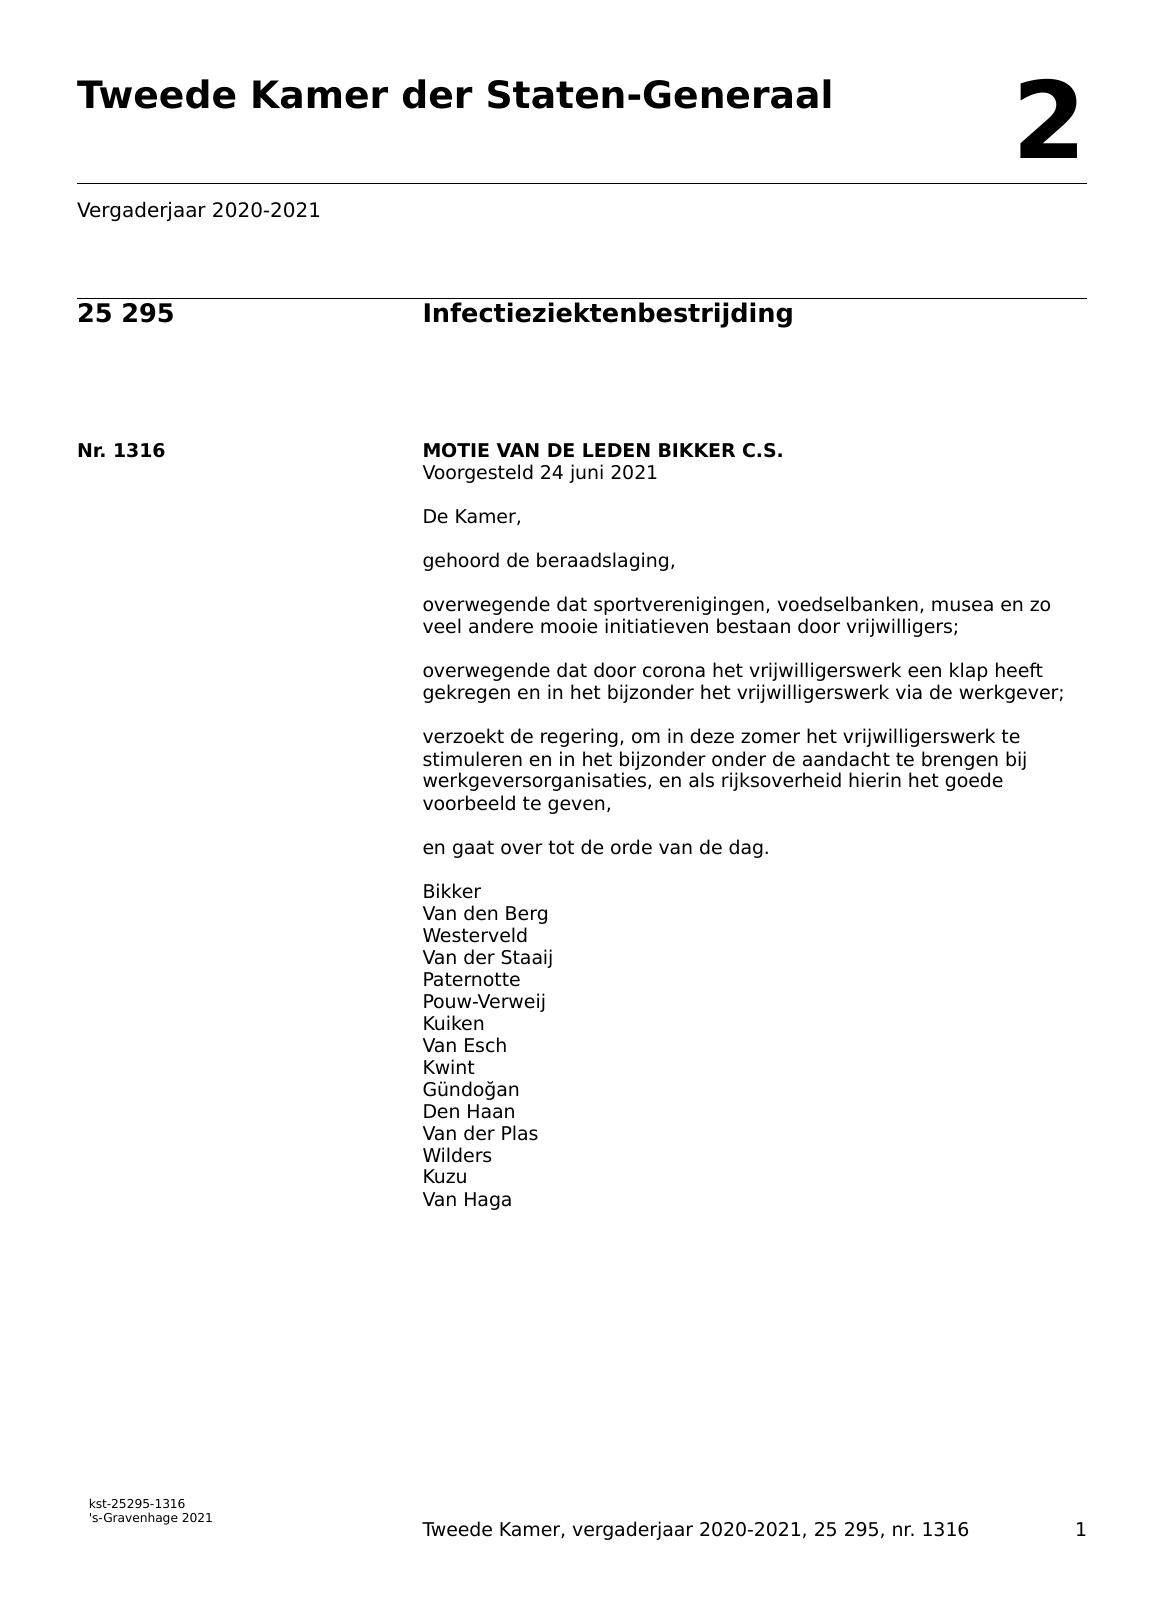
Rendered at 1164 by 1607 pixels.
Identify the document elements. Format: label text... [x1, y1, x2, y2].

text 's-Gravenhage 2021 [88, 1511, 323, 1525]
text Gündoğan [422, 1078, 1087, 1101]
text overwegende dat sportverenigingen, voedselbanken, musea en zo veel andere mooie initiatieven bestaan door vrijwilligers; [422, 594, 1087, 638]
text De Kamer, [422, 506, 1087, 528]
text Voorgesteld 24 juni 2021 [422, 462, 1087, 484]
text gehoord de beraadslaging, [422, 550, 1087, 572]
table_header Tweede Kamer der Staten-Generaal [77, 59, 886, 183]
text Kuzu [422, 1166, 1087, 1188]
subtitle Nr. 1316 MOTIE VAN DE LEDEN BIKKER C.S. [77, 440, 1087, 462]
text Paternotte [422, 969, 1087, 991]
table_cell Vergaderjaar 2020-2021 [77, 184, 1087, 298]
text Kwint [422, 1057, 1087, 1078]
text verzoekt de regering, om in deze zomer het vrijwilligerswerk te stimuleren en in het bijzonder onder de aandacht te brengen bij werkgeversorganisaties, en als rijksoverheid hierin het goede voorbeeld te geven, [422, 726, 1087, 814]
text Den Haan [422, 1101, 1087, 1122]
text Van der Plas [422, 1122, 1087, 1144]
text Wilders [422, 1144, 1087, 1166]
text Kuiken [422, 1013, 1087, 1034]
text Pouw-Verweij [422, 991, 1087, 1013]
text Van Esch [422, 1034, 1087, 1057]
text Bikker [422, 881, 1087, 903]
text kst-25295-1316 [88, 1497, 323, 1511]
text Van den Berg [422, 903, 1087, 925]
text Westerveld [422, 925, 1087, 947]
table_header 2 [886, 59, 1087, 183]
text overwegende dat door corona het vrijwilligerswerk een klap heeft gekregen en in het bijzonder het vrijwilligerswerk via de werkgever; [422, 660, 1087, 704]
subtitle 25 295 Infectieziektenbestrijding [77, 299, 1087, 329]
text en gaat over tot de orde van de dag. [422, 837, 1087, 858]
text Van Haga [422, 1188, 1087, 1210]
text Van der Staaij [422, 947, 1087, 969]
